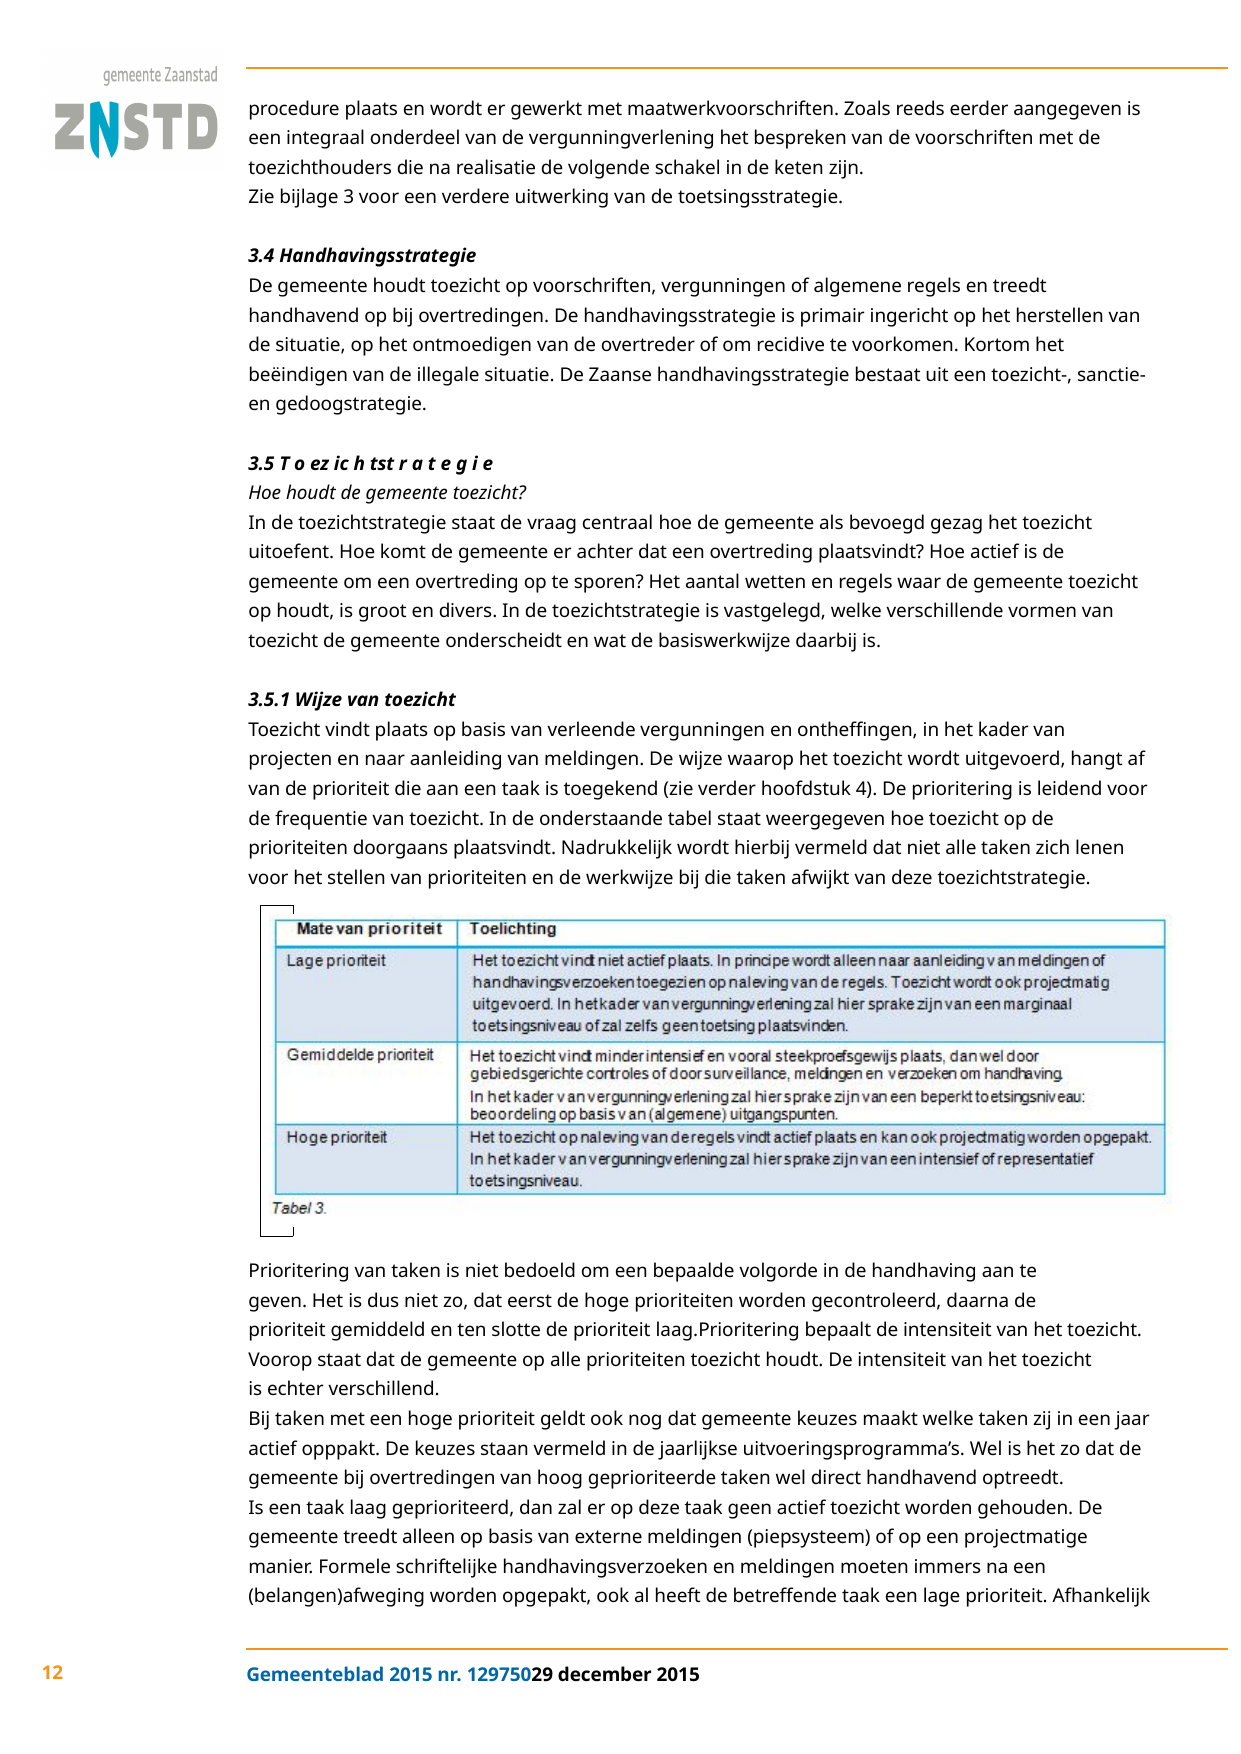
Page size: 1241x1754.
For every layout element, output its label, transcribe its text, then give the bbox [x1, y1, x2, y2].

picture [268, 914, 1173, 1227]
picture [41, 47, 231, 172]
text Is een taak laag geprioriteerd, dan zal er op deze taak geen actief toezicht worden gehouden. De gemeente treedt alleen op basis van externe meldingen (piepsysteem) of op een projectmatige manier. Formele schriftelijke handhavingsverzoeken en meldingen moeten immers na een (belangen)afweging worden opgepakt, ook al heeft de betreffende taak een lage prioriteit. Afhankelijk [248, 1494, 1152, 1608]
text Hoe houdt de gemeente toezicht? [248, 479, 1152, 505]
text Prioritering van taken is niet bedoeld om een bepaalde volgorde in de handhaving aan te geven. Het is dus niet zo, dat eerst de hoge prioriteiten worden gecontroleerd, daarna de prioriteit gemiddeld en ten slotte de prioriteit laag.Prioritering bepaalt de intensiteit van het toezicht. Voorop staat dat de gemeente op alle prioriteiten toezicht houdt. De intensiteit van het toezicht is echter verschillend. [248, 1257, 1152, 1401]
text In de toezichtstrategie staat de vraag centraal hoe de gemeente als bevoegd gezag het toezicht uitoefent. Hoe komt de gemeente er achter dat een overtreding plaatsvindt? Hoe actief is de gemeente om een overtreding op te sporen? Het aantal wetten en regels waar de gemeente toezicht op houdt, is groot en divers. In de toezichtstrategie is vastgelegd, welke verschillende vormen van toezicht de gemeente onderscheidt en wat de basiswerkwijze daarbij is. [248, 509, 1152, 653]
text procedure plaats en wordt er gewerkt met maatwerkvoorschriften. Zoals reeds eerder aangegeven is een integraal onderdeel van de vergunningverlening het bespreken van de voorschriften met de toezichthouders die na realisatie de volgende schakel in de keten zijn. [248, 95, 1152, 180]
text 3.5 T o ez ic h tst r a t e g i e [248, 450, 1152, 476]
text De gemeente houdt toezicht op voorschriften, vergunningen of algemene regels en treedt handhavend op bij overtredingen. De handhavingsstrategie is primair ingericht op het herstellen van de situatie, op het ontmoedigen van de overtreder of om recidive te voorkomen. Kortom het beëindigen van de illegale situatie. De Zaanse handhavingsstrategie bestaat uit een toezicht-, sanctie- en gedoogstrategie. [248, 272, 1152, 416]
text Toezicht vindt plaats op basis van verleende vergunningen en ontheffingen, in het kader van projecten en naar aanleiding van meldingen. De wijze waarop het toezicht wordt uitgevoerd, hangt af van de prioriteit die aan een taak is toegekend (zie verder hoofdstuk 4). De prioritering is leidend voor de frequentie van toezicht. In de onderstaande tabel staat weergegeven hoe toezicht op de prioriteiten doorgaans plaatsvindt. Nadrukkelijk wordt hierbij vermeld dat niet alle taken zich lenen voor het stellen van prioriteiten en de werkwijze bij die taken afwijkt van deze toezichtstrategie. [248, 716, 1152, 890]
text 3.5.1 Wijze van toezicht [248, 686, 1152, 712]
text Zie bijlage 3 voor een verdere uitwerking van de toetsingsstrategie. [248, 183, 1152, 209]
text 3.4 Handhavingsstrategie [248, 243, 1152, 268]
text Bij taken met een hoge prioriteit geldt ook nog dat gemeente keuzes maakt welke taken zij in een jaar actief opppakt. De keuzes staan vermeld in de jaarlijkse uitvoeringsprogramma’s. Wel is het zo dat de gemeente bij overtredingen van hoog geprioriteerde taken wel direct handhavend optreedt. [248, 1405, 1152, 1490]
